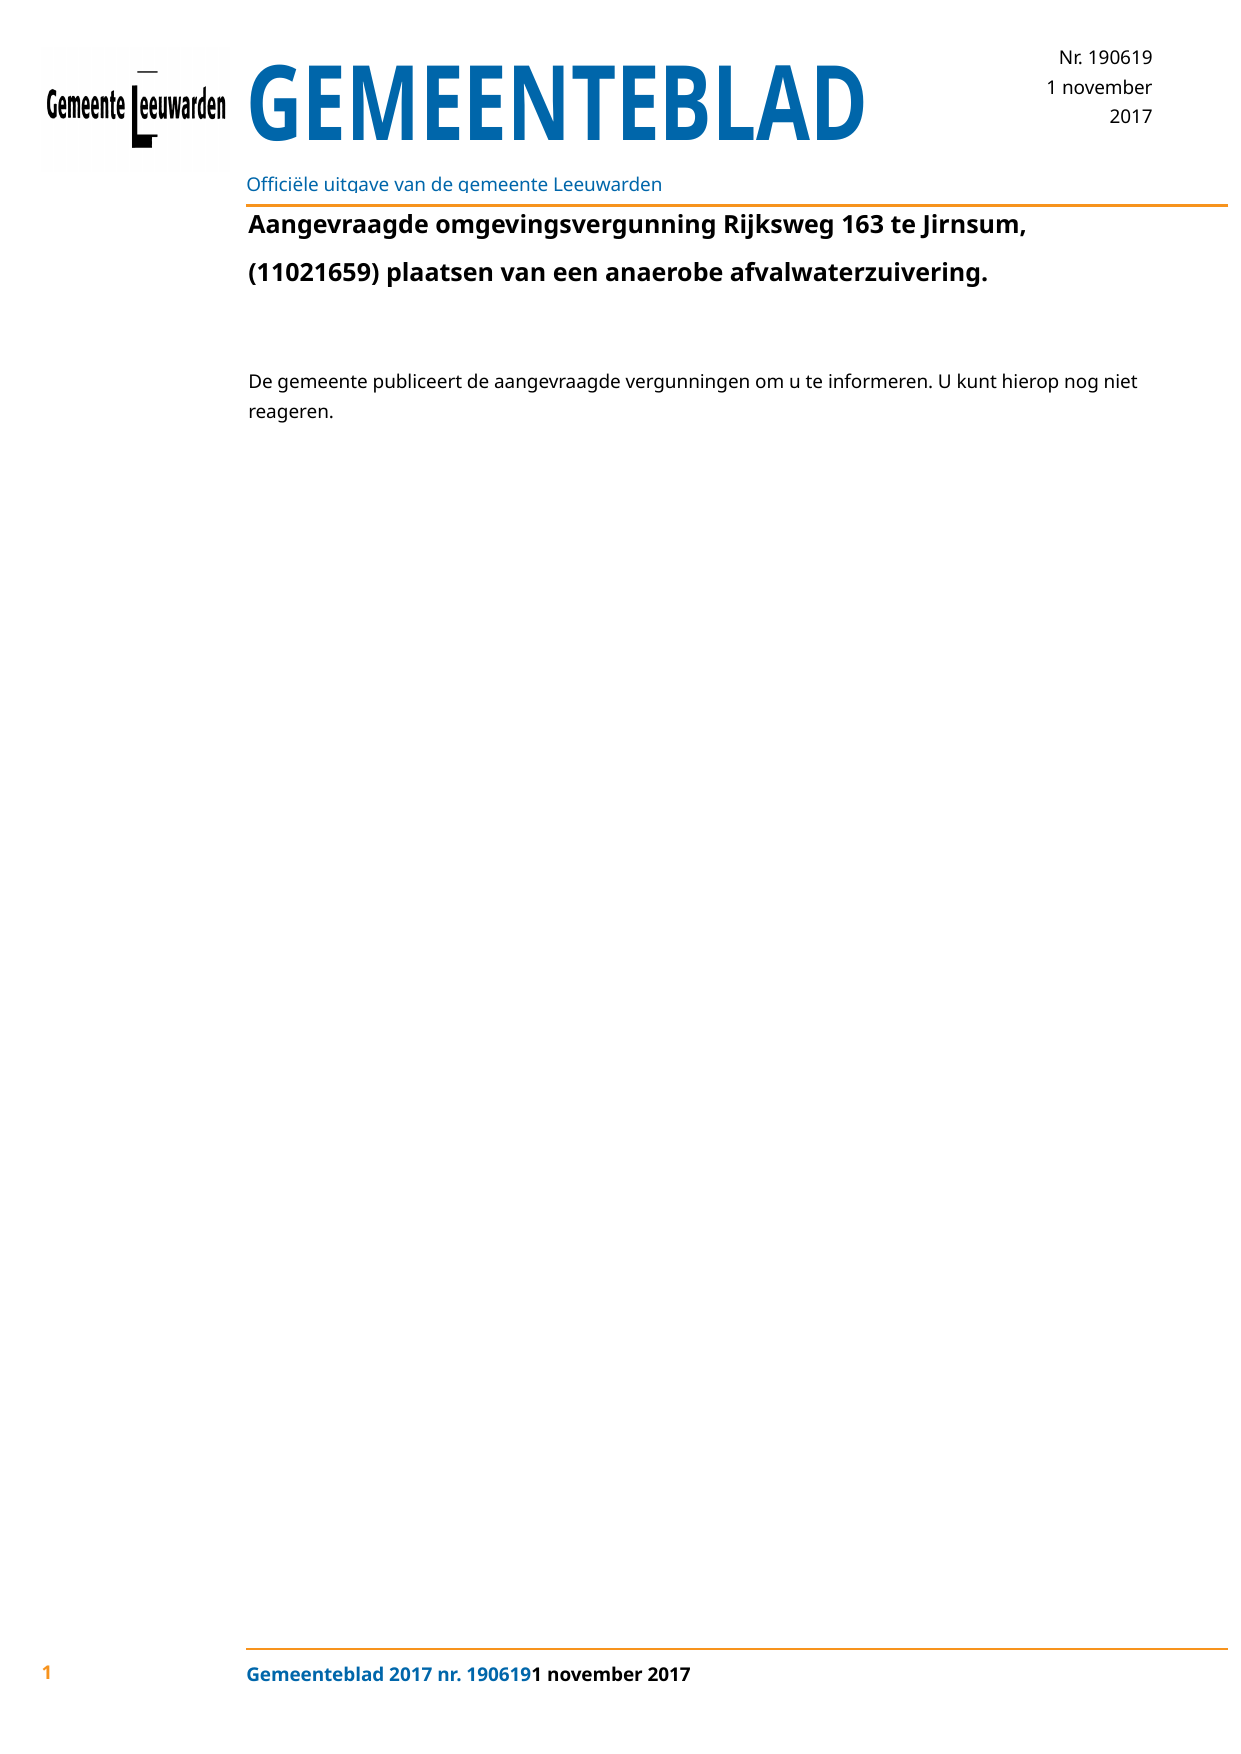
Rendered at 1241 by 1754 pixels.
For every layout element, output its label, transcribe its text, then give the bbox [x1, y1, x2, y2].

text Aangevraagde omgevingsvergunning Rijksweg 163 te Jirnsum, (11021659) plaatsen van een anaerobe afvalwaterzuivering. [248, 207, 1152, 288]
text De gemeente publiceert de aangevraagde vergunningen om u te informeren. U kunt hierop nog niet reageren. [248, 368, 1152, 424]
picture [41, 47, 231, 172]
